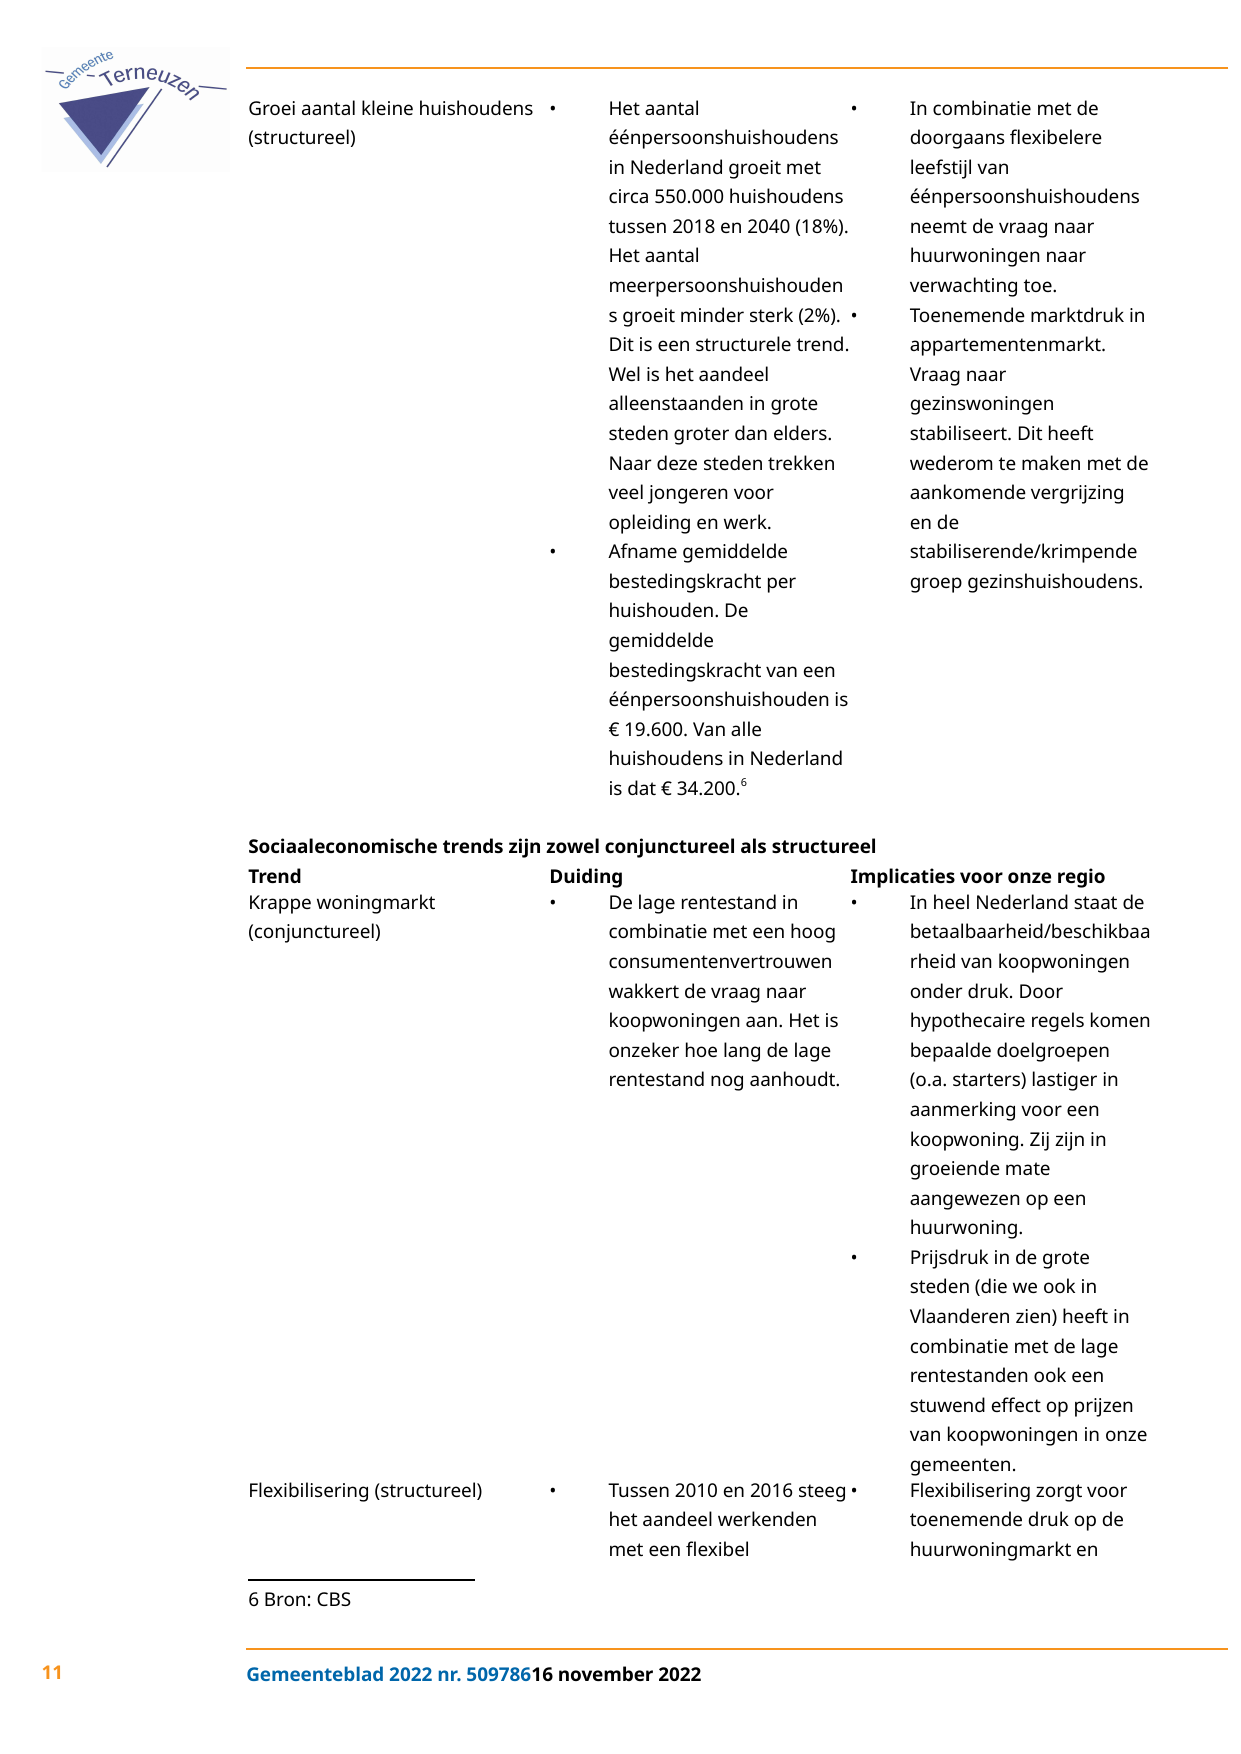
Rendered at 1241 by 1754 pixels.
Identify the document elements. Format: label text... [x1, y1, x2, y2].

table_cell In combinatie met de doorgaans flexibelere leefstijl van éénpersoonshuishoudens neemt de vraag naar huurwoningen naar verwachting toe. Toenemende marktdruk in appartementenmarkt. Vraag naar gezinswoningen stabiliseert. Dit heeft wederom te maken met de aankomende vergrijzing en de stabiliserende/krimpende groep gezinshuishoudens. [850, 95, 1152, 801]
text Sociaaleconomische trends zijn zowel conjunctureel als structureel [248, 834, 1152, 859]
picture [41, 47, 231, 172]
table_header Duiding [549, 864, 850, 889]
table_cell Flexibilisering (structureel) [248, 1477, 549, 1562]
table_header Implicaties voor onze regio [850, 864, 1152, 889]
table_header Trend [248, 864, 549, 889]
table_cell De lage rentestand in combinatie met een hoog consumentenvertrouwen wakkert de vraag naar koopwoningen aan. Het is onzeker hoe lang de lage rentestand nog aanhoudt. [549, 889, 850, 1477]
table_cell Krappe woningmarkt (conjunctureel) [248, 889, 549, 1477]
table_cell In heel Nederland staat de betaalbaarheid/beschikbaarheid van koopwoningen onder druk. Door hypothecaire regels komen bepaalde doelgroepen (o.a. starters) lastiger in aanmerking voor een koopwoning. Zij zijn in groeiende mate aangewezen op een huurwoning. Prijsdruk in de grote steden (die we ook in Vlaanderen zien) heeft in combinatie met de lage rentestanden ook een stuwend effect op prijzen van koopwoningen in onze gemeenten. [850, 889, 1152, 1477]
table_cell Het aantal éénpersoonshuishoudens in Nederland groeit met circa 550.000 huishoudens tussen 2018 en 2040 (18%). Het aantal meerpersoonshuishoudens groeit minder sterk (2%). Dit is een structurele trend. Wel is het aandeel alleenstaanden in grote steden groter dan elders. Naar deze steden trekken veel jongeren voor opleiding en werk. Afname gemiddelde bestedingskracht per huishouden. De gemiddelde bestedingskracht van een éénpersoonshuishouden is € 19.600. Van alle huishoudens in Nederland is dat € 34.200. [549, 95, 850, 801]
table_cell Tussen 2010 en 2016 steeg het aandeel werkenden met een flexibel [549, 1477, 850, 1562]
table_cell Flexibilisering zorgt voor toenemende druk op de huurwoningmarkt en [850, 1477, 1152, 1562]
table_cell Groei aantal kleine huishoudens (structureel) [248, 95, 549, 801]
